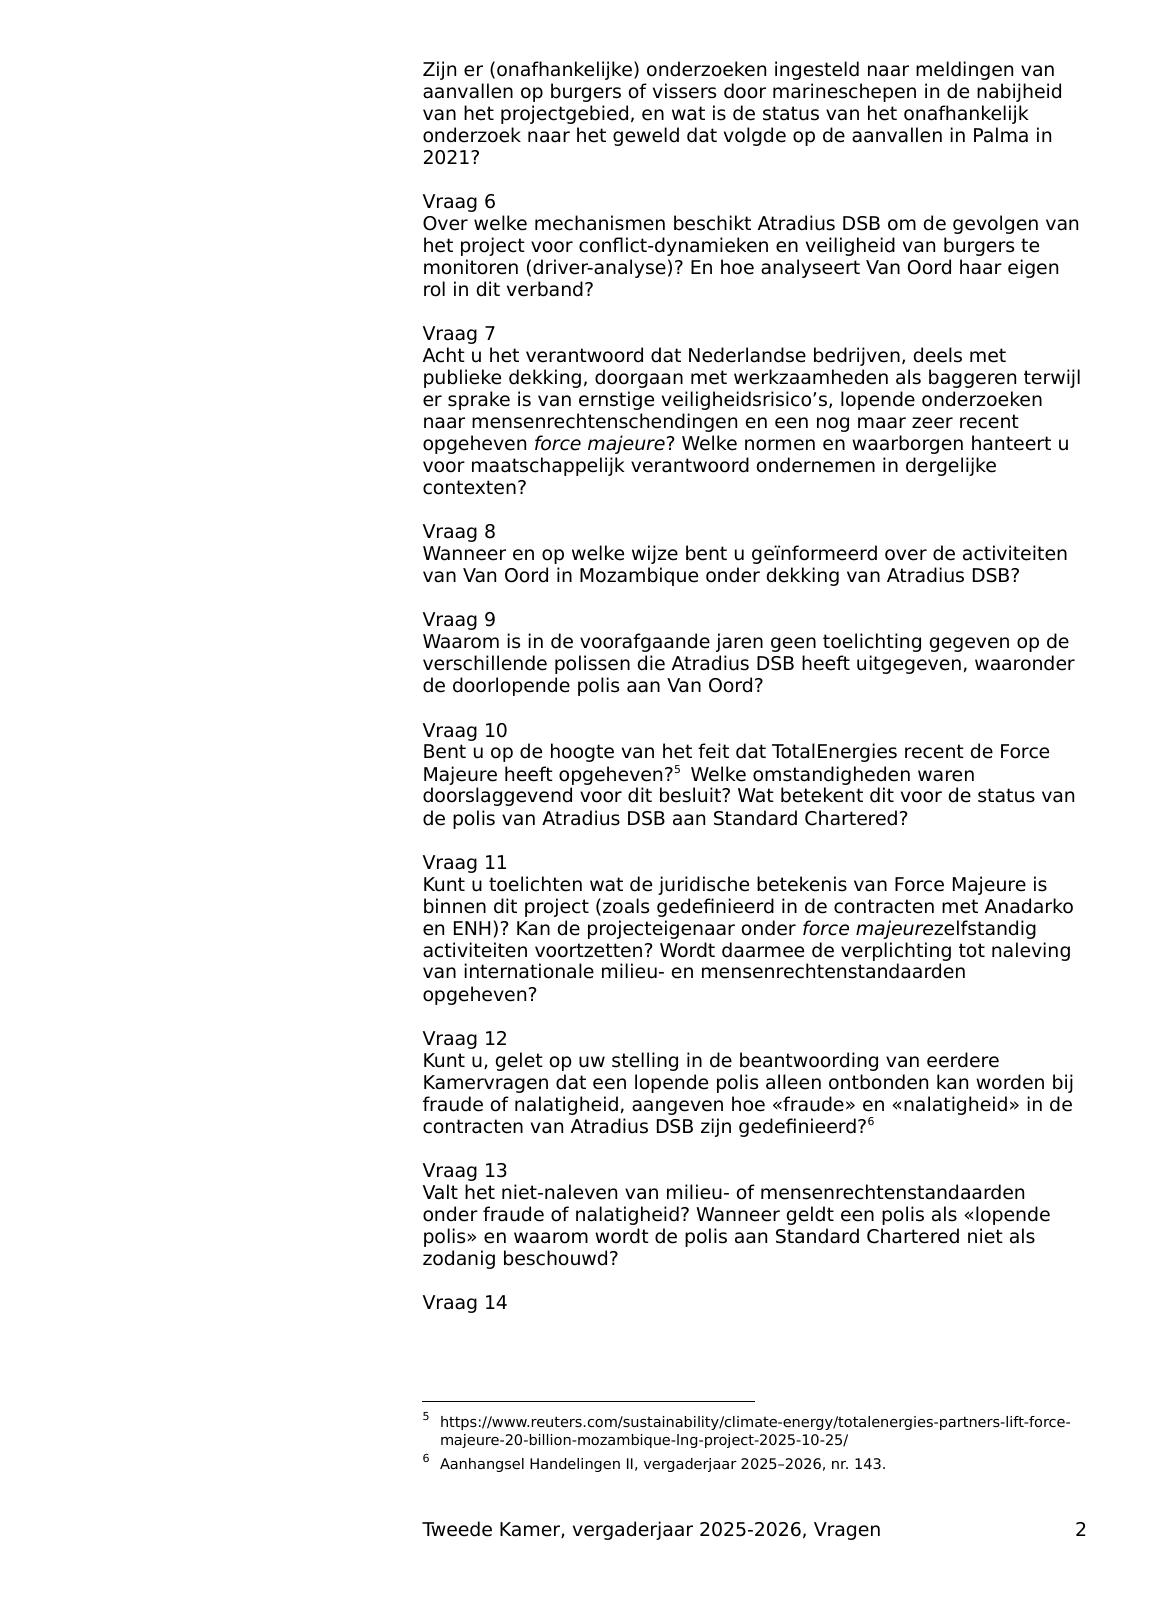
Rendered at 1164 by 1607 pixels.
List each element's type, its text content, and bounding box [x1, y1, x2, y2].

text Vraag 10 [422, 719, 1087, 741]
text Kunt u, gelet op uw stelling in de beantwoording van eerdere Kamervragen dat een lopende polis alleen ontbonden kan worden bij fraude of nalatigheid, aangeven hoe «fraude» en «nalatigheid» in de contracten van Atradius DSB zijn gedefinieerd? [422, 1049, 1087, 1137]
text Vraag 8 [422, 521, 1087, 543]
text Wanneer en op welke wijze bent u geïnformeerd over de activiteiten van Van Oord in Mozambique onder dekking van Atradius DSB? [422, 543, 1087, 587]
text Vraag 14 [422, 1292, 1087, 1314]
text https://www.reuters.com/sustainability/climate-energy/totalenergies-partners-lift-force-majeure-20-billion-mozambique-lng-project-2025-10-25/ [422, 1410, 1087, 1449]
text Vraag 11 [422, 852, 1087, 873]
text Waarom is in de voorafgaande jaren geen toelichting gegeven op de verschillende polissen die Atradius DSB heeft uitgegeven, waaronder de doorlopende polis aan Van Oord? [422, 631, 1087, 697]
text Vraag 6 [422, 191, 1087, 213]
text Zijn er (onafhankelijke) onderzoeken ingesteld naar meldingen van aanvallen op burgers of vissers door marineschepen in de nabijheid van het projectgebied, en wat is de status van het onafhankelijk onderzoek naar het geweld dat volgde op de aanvallen in Palma in 2021? [422, 59, 1087, 169]
text Bent u op de hoogte van het feit dat TotalEnergies recent de Force Majeure heeft opgeheven? Welke omstandigheden waren doorslaggevend voor dit besluit? Wat betekent dit voor de status van de polis van Atradius DSB aan Standard Chartered? [422, 741, 1087, 829]
text Aanhangsel Handelingen II, vergaderjaar 2025–2026, nr. 143. [422, 1452, 1087, 1474]
text Over welke mechanismen beschikt Atradius DSB om de gevolgen van het project voor conflict-dynamieken en veiligheid van burgers te monitoren (driver-analyse)? En hoe analyseert Van Oord haar eigen rol in dit verband? [422, 213, 1087, 301]
text Acht u het verantwoord dat Nederlandse bedrijven, deels met publieke dekking, doorgaan met werkzaamheden als baggeren terwijl er sprake is van ernstige veiligheidsrisico’s, lopende onderzoeken naar mensenrechtenschendingen en een nog maar zeer recent opgeheven force majeure? Welke normen en waarborgen hanteert u voor maatschappelijk verantwoord ondernemen in dergelijke contexten? [422, 345, 1087, 499]
text Kunt u toelichten wat de juridische betekenis van Force Majeure is binnen dit project (zoals gedefinieerd in de contracten met Anadarko en ENH)? Kan de projecteigenaar onder force majeurezelfstandig activiteiten voortzetten? Wordt daarmee de verplichting tot naleving van internationale milieu- en mensenrechtenstandaarden opgeheven? [422, 873, 1087, 1005]
text Vraag 12 [422, 1028, 1087, 1049]
text Vraag 9 [422, 609, 1087, 631]
text Vraag 7 [422, 323, 1087, 345]
text Valt het niet-naleven van milieu- of mensenrechtenstandaarden onder fraude of nalatigheid? Wanneer geldt een polis als «lopende polis» en waarom wordt de polis aan Standard Chartered niet als zodanig beschouwd? [422, 1182, 1087, 1269]
text Vraag 13 [422, 1160, 1087, 1182]
